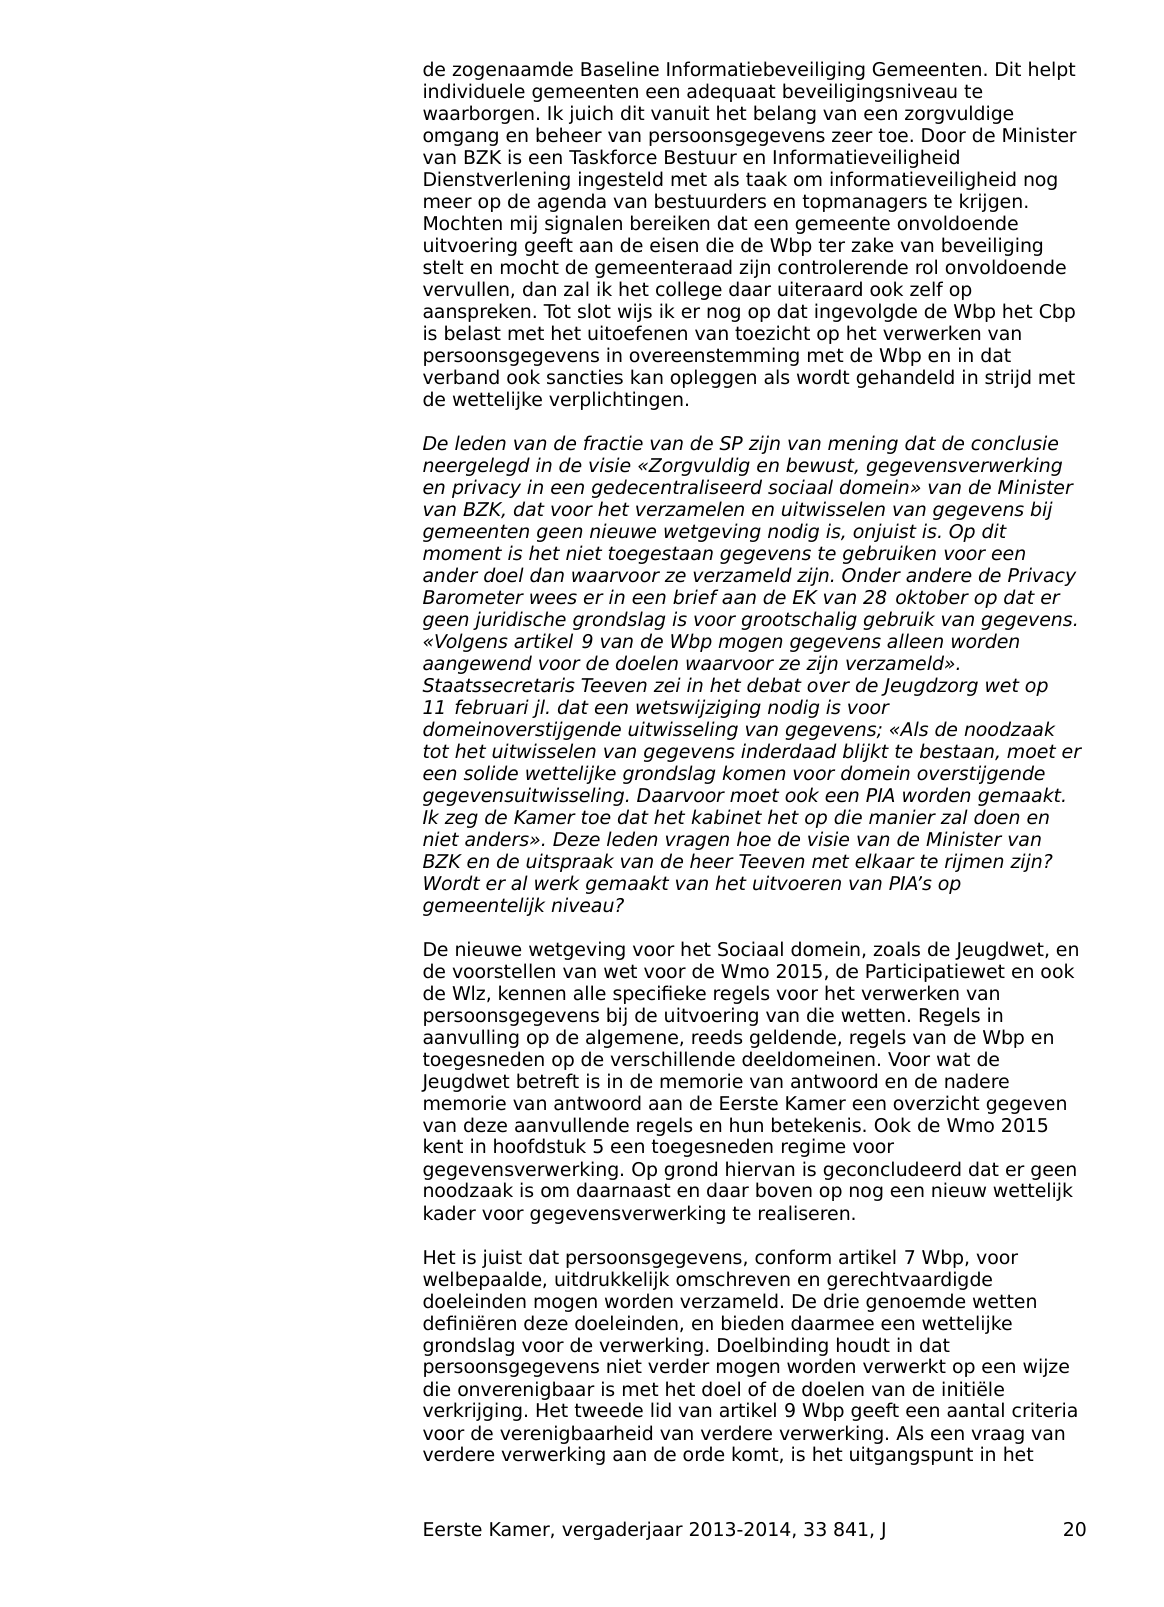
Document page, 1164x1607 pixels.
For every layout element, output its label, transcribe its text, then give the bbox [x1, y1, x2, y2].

text de zogenaamde Baseline Informatiebeveiliging Gemeenten. Dit helpt individuele gemeenten een adequaat beveiligingsniveau te waarborgen. Ik juich dit vanuit het belang van een zorgvuldige omgang en beheer van persoonsgegevens zeer toe. Door de Minister van BZK is een Taskforce Bestuur en Informatieveiligheid Dienstverlening ingesteld met als taak om informatieveiligheid nog meer op de agenda van bestuurders en topmanagers te krijgen. Mochten mij signalen bereiken dat een gemeente onvoldoende uitvoering geeft aan de eisen die de Wbp ter zake van beveiliging stelt en mocht de gemeenteraad zijn controlerende rol onvoldoende vervullen, dan zal ik het college daar uiteraard ook zelf op aanspreken. Tot slot wijs ik er nog op dat ingevolgde de Wbp het Cbp is belast met het uitoefenen van toezicht op het verwerken van persoonsgegevens in overeenstemming met de Wbp en in dat verband ook sancties kan opleggen als wordt gehandeld in strijd met de wettelijke verplichtingen. [422, 59, 1087, 411]
text Het is juist dat persoonsgegevens, conform artikel 7 Wbp, voor welbepaalde, uitdrukkelijk omschreven en gerechtvaardigde doeleinden mogen worden verzameld. De drie genoemde wetten definiëren deze doeleinden, en bieden daarmee een wettelijke grondslag voor de verwerking. Doelbinding houdt in dat persoonsgegevens niet verder mogen worden verwerkt op een wijze die onverenigbaar is met het doel of de doelen van de initiële verkrijging. Het tweede lid van artikel 9 Wbp geeft een aantal criteria voor de verenigbaarheid van verdere verwerking. Als een vraag van verdere verwerking aan de orde komt, is het uitgangspunt in het [422, 1247, 1087, 1466]
text De nieuwe wetgeving voor het Sociaal domein, zoals de Jeugdwet, en de voorstellen van wet voor de Wmo 2015, de Participatiewet en ook de Wlz, kennen alle specifieke regels voor het verwerken van persoonsgegevens bij de uitvoering van die wetten. Regels in aanvulling op de algemene, reeds geldende, regels van de Wbp en toegesneden op de verschillende deeldomeinen. Voor wat de Jeugdwet betreft is in de memorie van antwoord en de nadere memorie van antwoord aan de Eerste Kamer een overzicht gegeven van deze aanvullende regels en hun betekenis. Ook de Wmo 2015 kent in hoofdstuk 5 een toegesneden regime voor gegevensverwerking. Op grond hiervan is geconcludeerd dat er geen noodzaak is om daarnaast en daar boven op nog een nieuw wettelijk kader voor gegevensverwerking te realiseren. [422, 939, 1087, 1224]
text De leden van de fractie van de SP zijn van mening dat de conclusie neergelegd in de visie «Zorgvuldig en bewust, gegevensverwerking en privacy in een gedecentraliseerd sociaal domein» van de Minister van BZK, dat voor het verzamelen en uitwisselen van gegevens bij gemeenten geen nieuwe wetgeving nodig is, onjuist is. Op dit moment is het niet toegestaan gegevens te gebruiken voor een ander doel dan waarvoor ze verzameld zijn. Onder andere de Privacy Barometer wees er in een brief aan de EK van 28 oktober op dat er geen juridische grondslag is voor grootschalig gebruik van gegevens. «Volgens artikel 9 van de Wbp mogen gegevens alleen worden aangewend voor de doelen waarvoor ze zijn verzameld». Staatssecretaris Teeven zei in het debat over de Jeugdzorg wet op 11 februari jl. dat een wetswijziging nodig is voor domeinoverstijgende uitwisseling van gegevens; «Als de noodzaak tot het uitwisselen van gegevens inderdaad blijkt te bestaan, moet er een solide wettelijke grondslag komen voor domein overstijgende gegevensuitwisseling. Daarvoor moet ook een PIA worden gemaakt. Ik zeg de Kamer toe dat het kabinet het op die manier zal doen en niet anders». Deze leden vragen hoe de visie van de Minister van BZK en de uitspraak van de heer Teeven met elkaar te rijmen zijn? Wordt er al werk gemaakt van het uitvoeren van PIA’s op gemeentelijk niveau? [422, 433, 1087, 916]
